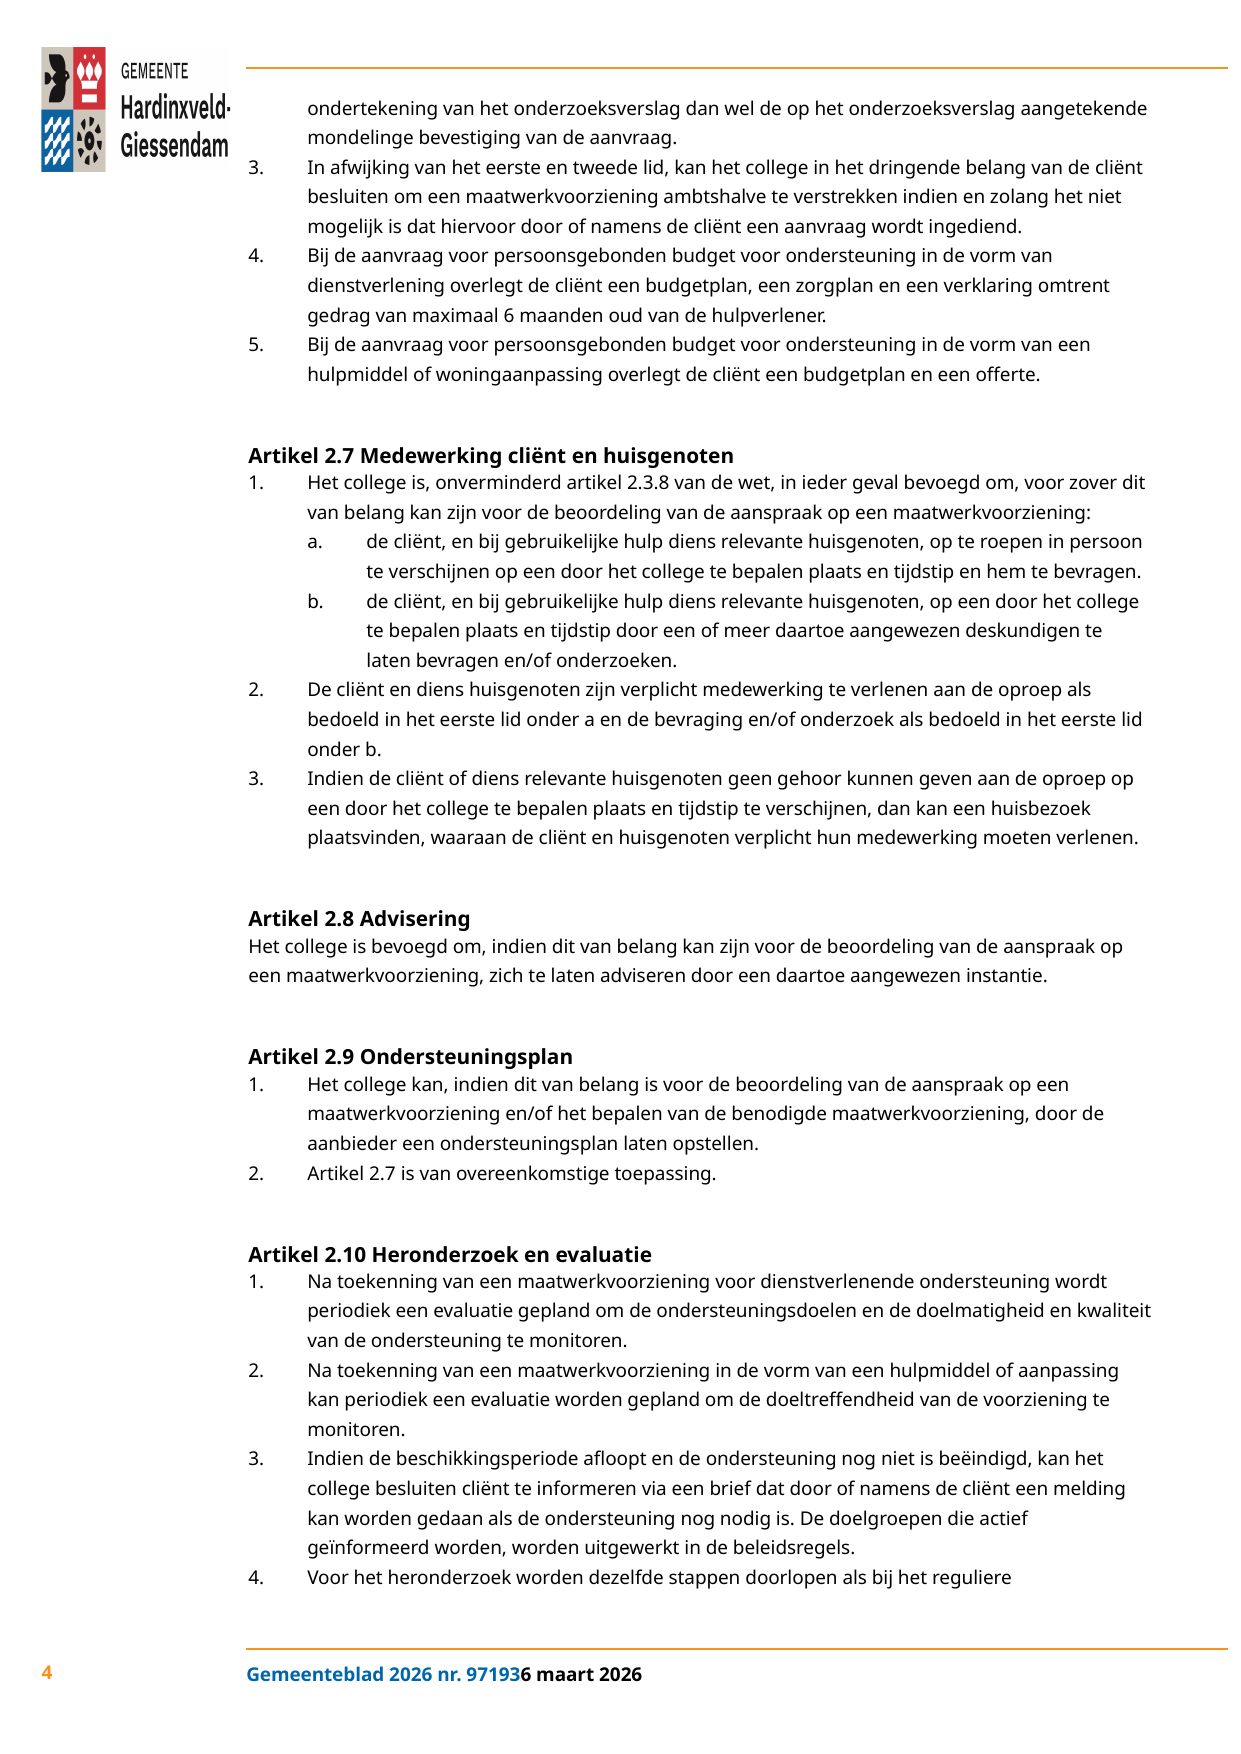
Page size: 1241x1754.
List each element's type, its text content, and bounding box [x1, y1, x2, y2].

list Indien de cliënt of diens relevante huisgenoten geen gehoor kunnen geven aan de oproep op een door het college te bepalen plaats en tijdstip te verschijnen, dan kan een huisbezoek plaatsvinden, waaraan de cliënt en huisgenoten verplicht hun medewerking moeten verlenen. [248, 765, 1152, 850]
list Voor het heronderzoek worden dezelfde stappen doorlopen als bij het reguliere [248, 1564, 1152, 1590]
text Het college is bevoegd om, indien dit van belang kan zijn voor de beoordeling van de aanspraak op een maatwerkvoorziening, zich te laten adviseren door een daartoe aangewezen instantie. [248, 933, 1152, 988]
list Het college is, onverminderd artikel 2.3.8 van de wet, in ieder geval bevoegd om, voor zover dit van belang kan zijn voor de beoordeling van de aanspraak op een maatwerkvoorziening: [248, 469, 1152, 525]
list Na toekenning van een maatwerkvoorziening in de vorm van een hulpmiddel of aanpassing kan periodiek een evaluatie worden gepland om de doeltreffendheid van de voorziening te monitoren. [248, 1357, 1152, 1442]
text Artikel 2.9 Ondersteuningsplan [248, 1042, 1152, 1071]
list Indien de beschikkingsperiode afloopt en de ondersteuning nog niet is beëindigd, kan het college besluiten cliënt te informeren via een brief dat door of namens de cliënt een melding kan worden gedaan als de ondersteuning nog nodig is. De doelgroepen die actief geïnformeerd worden, worden uitgewerkt in de beleidsregels. [248, 1446, 1152, 1560]
list Artikel 2.7 is van overeenkomstige toepassing. [248, 1160, 1152, 1185]
picture [41, 47, 231, 172]
list de cliënt, en bij gebruikelijke hulp diens relevante huisgenoten, op een door het college te bepalen plaats en tijdstip door een of meer daartoe aangewezen deskundigen te laten bevragen en/of onderzoeken. [307, 588, 1152, 673]
list Het college kan, indien dit van belang is voor de beoordeling van de aanspraak op een maatwerkvoorziening en/of het bepalen van de benodigde maatwerkvoorziening, door de aanbieder een ondersteuningsplan laten opstellen. [248, 1071, 1152, 1156]
text Artikel 2.10 Heronderzoek en evaluatie [248, 1240, 1152, 1268]
list Na toekenning van een maatwerkvoorziening voor dienstverlenende ondersteuning wordt periodiek een evaluatie gepland om de ondersteuningsdoelen en de doelmatigheid en kwaliteit van de ondersteuning te monitoren. [248, 1268, 1152, 1353]
text Artikel 2.7 Medewerking cliënt en huisgenoten [248, 441, 1152, 469]
text Artikel 2.8 Advisering [248, 904, 1152, 933]
list De cliënt en diens huisgenoten zijn verplicht medewerking te verlenen aan de oproep als bedoeld in het eerste lid onder a en de bevraging en/of onderzoek als bedoeld in het eerste lid onder b. [248, 677, 1152, 761]
list In afwijking van het eerste en tweede lid, kan het college in het dringende belang van de cliënt besluiten om een maatwerkvoorziening ambtshalve te verstrekken indien en zolang het niet mogelijk is dat hiervoor door of namens de cliënt een aanvraag wordt ingediend. [248, 154, 1152, 239]
list Bij de aanvraag voor persoonsgebonden budget voor ondersteuning in de vorm van een hulpmiddel of woningaanpassing overlegt de cliënt een budgetplan en een offerte. [248, 331, 1152, 387]
list ondertekening van het onderzoeksverslag dan wel de op het onderzoeksverslag aangetekende mondelinge bevestiging van de aanvraag. [248, 95, 1152, 150]
list Bij de aanvraag voor persoonsgebonden budget voor ondersteuning in de vorm van dienstverlening overlegt de cliënt een budgetplan, een zorgplan en een verklaring omtrent gedrag van maximaal 6 maanden oud van de hulpverlener. [248, 243, 1152, 328]
list de cliënt, en bij gebruikelijke hulp diens relevante huisgenoten, op te roepen in persoon te verschijnen op een door het college te bepalen plaats en tijdstip en hem te bevragen. [307, 529, 1152, 584]
